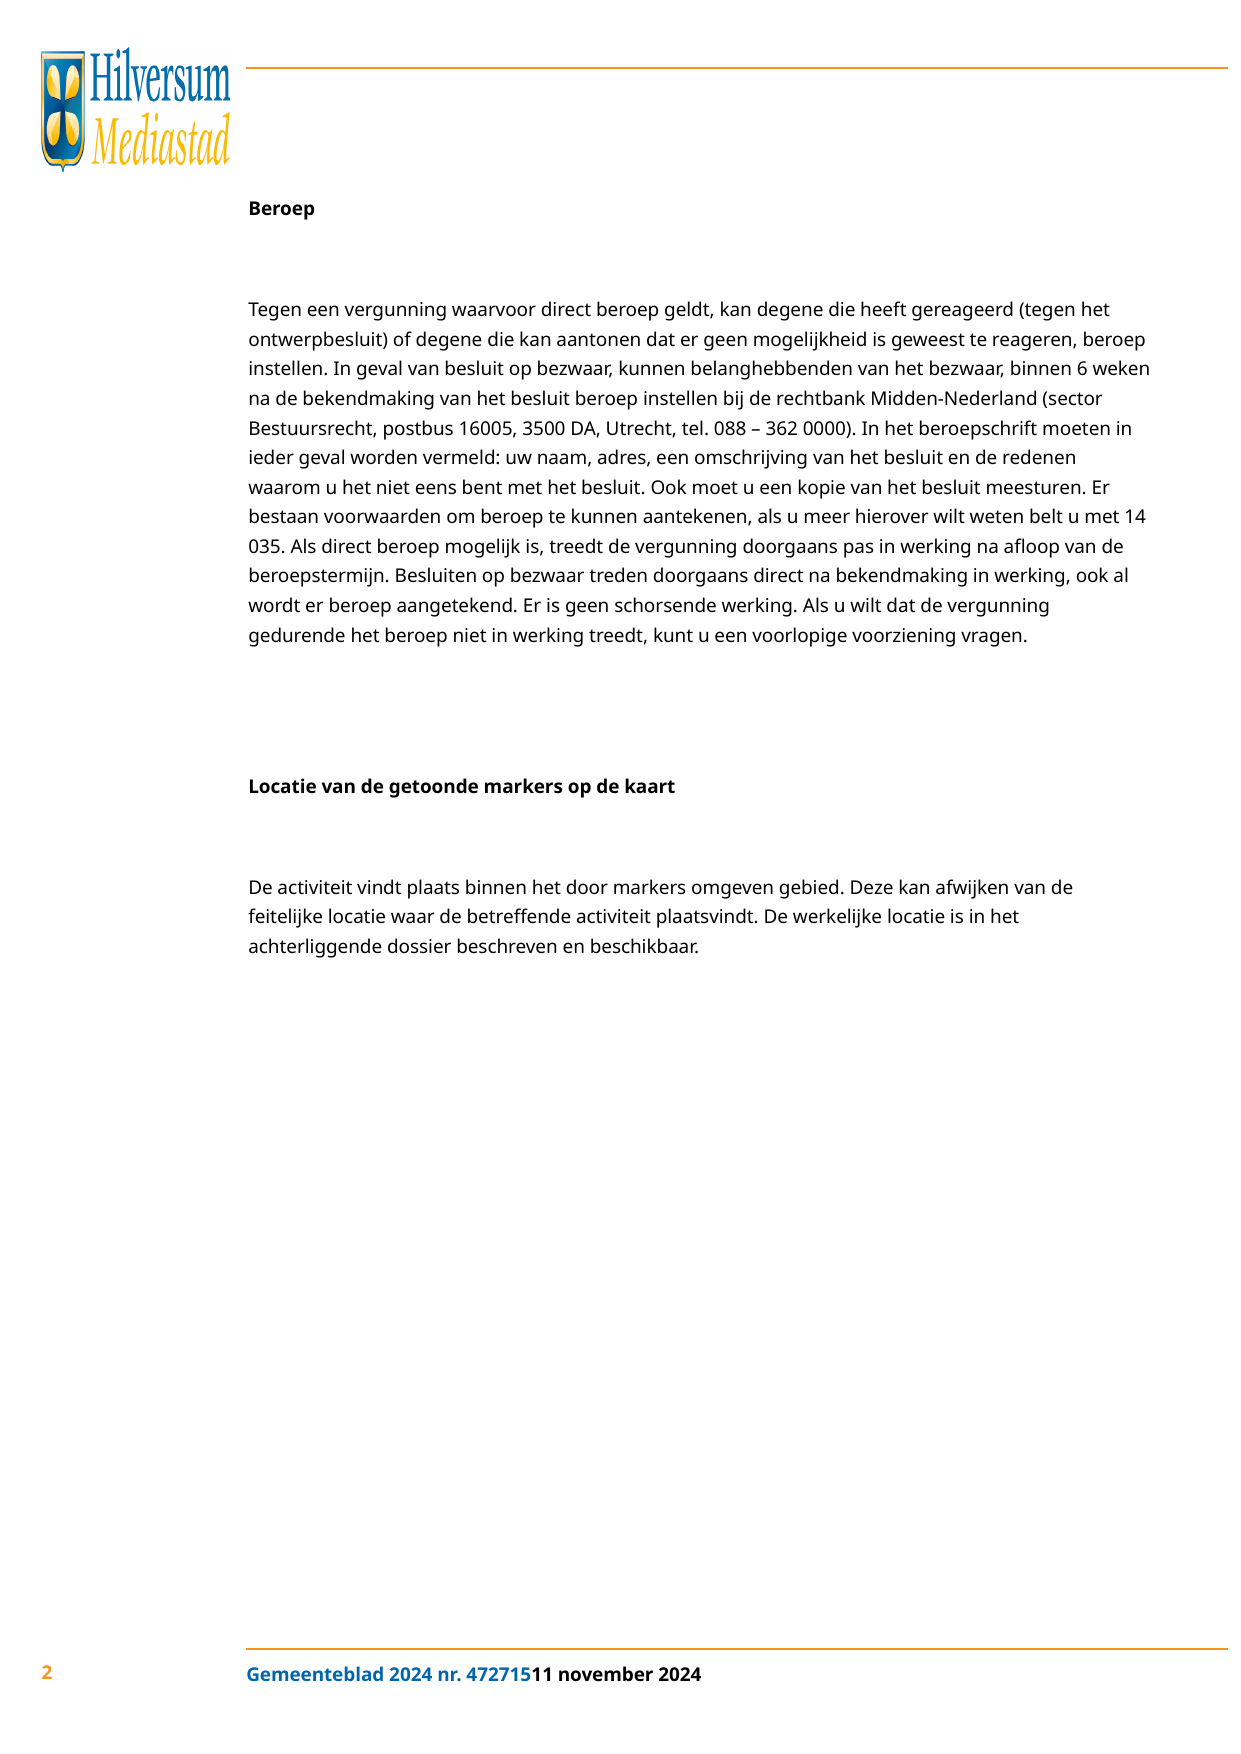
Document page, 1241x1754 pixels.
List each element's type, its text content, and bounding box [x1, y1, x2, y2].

picture [41, 47, 231, 172]
text Locatie van de getoonde markers op de kaart [248, 773, 1152, 799]
text Tegen een vergunning waarvoor direct beroep geldt, kan degene die heeft gereageerd (tegen het ontwerpbesluit) of degene die kan aantonen dat er geen mogelijkheid is geweest te reageren, beroep instellen. In geval van besluit op bezwaar, kunnen belanghebbenden van het bezwaar, binnen 6 weken na de bekendmaking van het besluit beroep instellen bij de rechtbank Midden-Nederland (sector Bestuursrecht, postbus 16005, 3500 DA, Utrecht, tel. 088 – 362 0000). In het beroepschrift moeten in ieder geval worden vermeld: uw naam, adres, een omschrijving van het besluit en de redenen waarom u het niet eens bent met het besluit. Ook moet u een kopie van het besluit meesturen. Er bestaan voorwaarden om beroep te kunnen aantekenen, als u meer hierover wilt weten belt u met 14 035. Als direct beroep mogelijk is, treedt de vergunning doorgaans pas in werking na afloop van de beroepstermijn. Besluiten op bezwaar treden doorgaans direct na bekendmaking in werking, ook al wordt er beroep aangetekend. Er is geen schorsende werking. Als u wilt dat de vergunning gedurende het beroep niet in werking treedt, kunt u een voorlopige voorziening vragen. [248, 296, 1152, 648]
text Beroep [248, 196, 1152, 221]
text De activiteit vindt plaats binnen het door markers omgeven gebied. Deze kan afwijken van de feitelijke locatie waar de betreffende activiteit plaatsvindt. De werkelijke locatie is in het achterliggende dossier beschreven en beschikbaar. [248, 874, 1152, 959]
